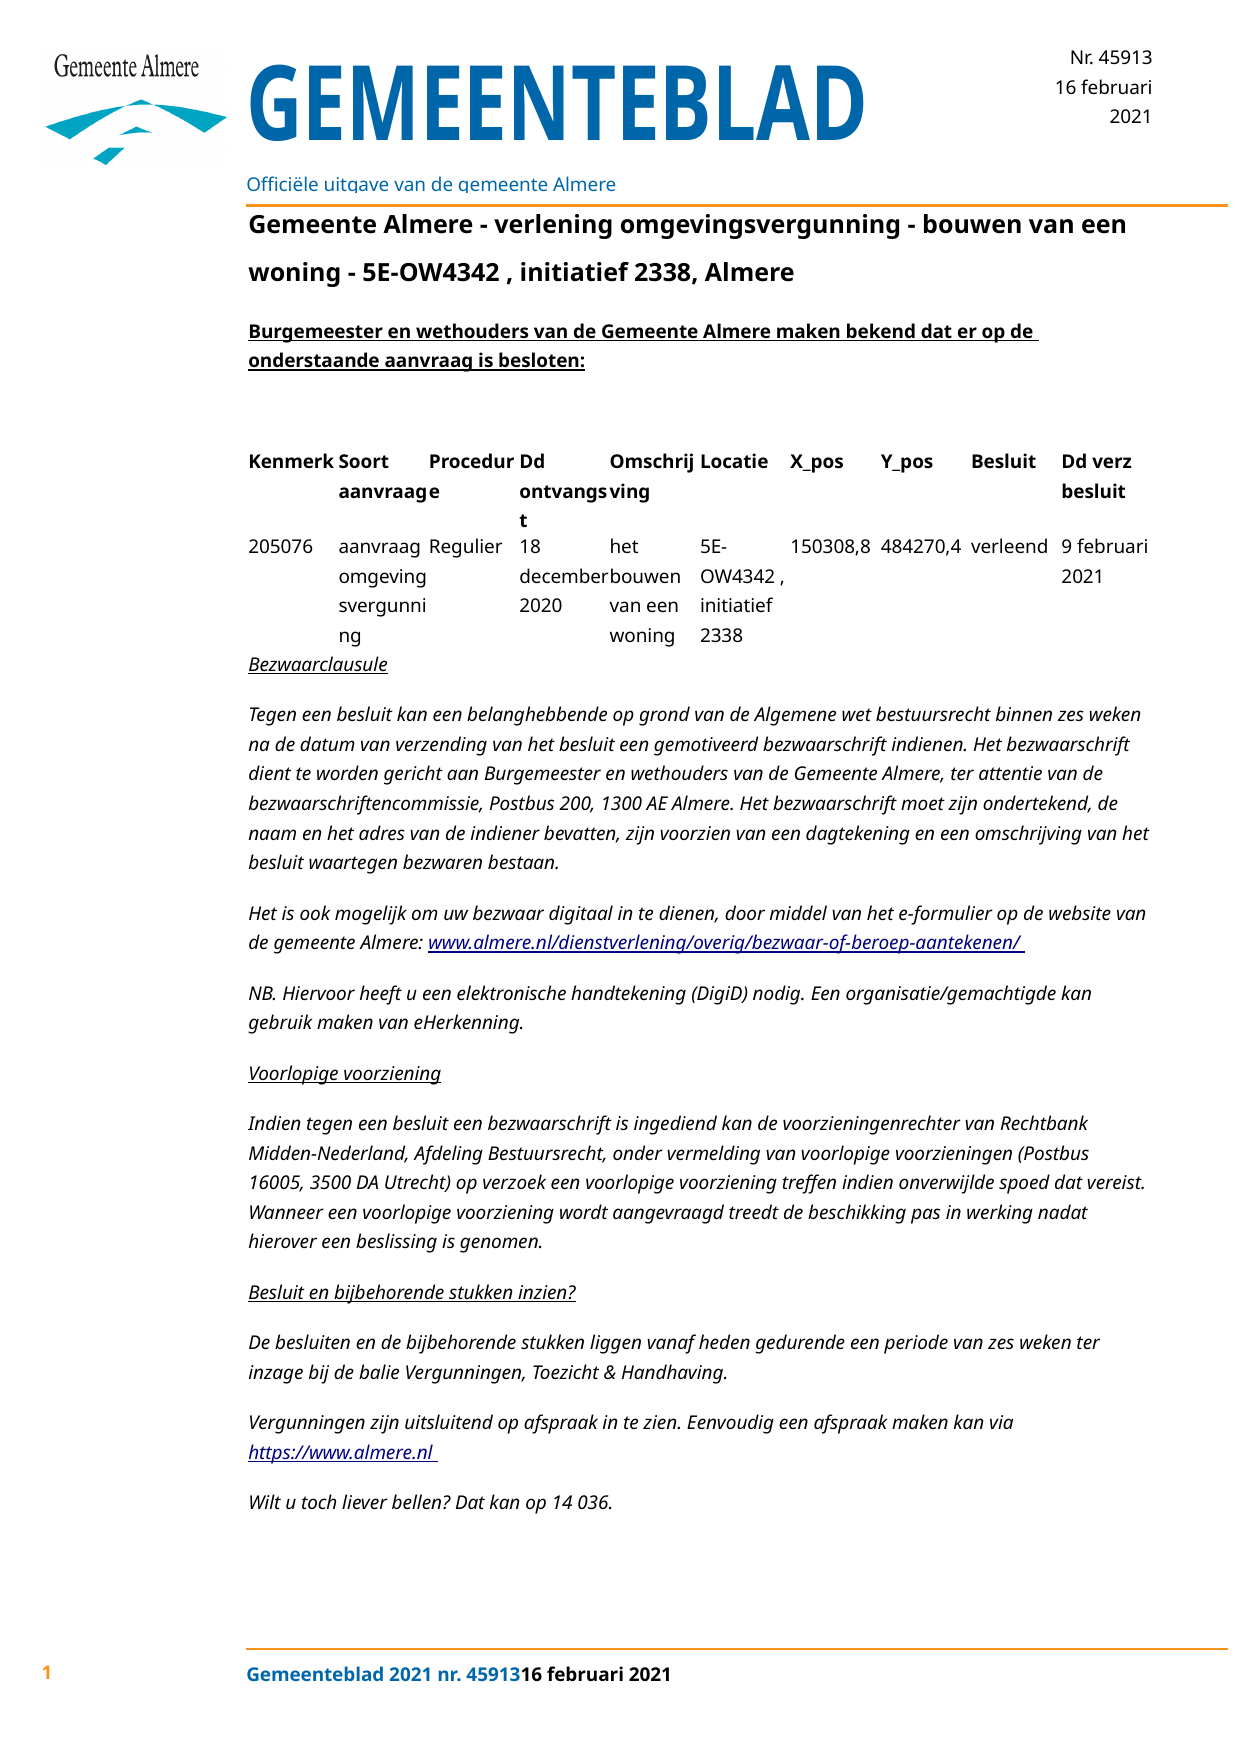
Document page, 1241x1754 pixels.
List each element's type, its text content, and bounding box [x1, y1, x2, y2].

table_header Dd ontvangst [519, 449, 609, 533]
table_cell 150308,8 [790, 533, 881, 648]
text Vergunningen zijn uitsluitend op afspraak in te zien. Eenvoudig een afspraak maken kan via https://www.almere.nl [248, 1409, 1152, 1465]
text NB. Hiervoor heeft u een elektronische handtekening (DigiD) nodig. Een organisatie/gemachtigde kan gebruik maken van eHerkenning. [248, 980, 1152, 1035]
table_header X_pos [790, 449, 881, 533]
table_cell 484270,4 [881, 533, 971, 648]
table_header Besluit [971, 449, 1061, 533]
table_cell Regulier [429, 533, 519, 648]
table_header Dd verz besluit [1061, 449, 1152, 533]
text De besluiten en de bijbehorende stukken liggen vanaf heden gedurende een periode van zes weken ter inzage bij de balie Vergunningen, Toezicht & Handhaving. [248, 1329, 1152, 1385]
text Voorlopige voorziening [248, 1060, 1152, 1086]
text Het is ook mogelijk om uw bezwaar digitaal in te dienen, door middel van het e-formulier op de website van de gemeente Almere: www.almere.nl/dienstverlening/overig/bezwaar-of-beroep-aantekenen/ [248, 900, 1152, 955]
table_cell aanvraag omgevingsvergunning [338, 533, 429, 648]
text Tegen een besluit kan een belanghebbende op grond van de Algemene wet bestuursrecht binnen zes weken na de datum van verzending van het besluit een gemotiveerd bezwaarschrift indienen. Het bezwaarschrift dient te worden gericht aan Burgemeester en wethouders van de Gemeente Almere, ter attentie van de bezwaarschriftencommissie, Postbus 200, 1300 AE Almere. Het bezwaarschrift moet zijn ondertekend, de naam en het adres van de indiener bevatten, zijn voorzien van een dagtekening en een omschrijving van het besluit waartegen bezwaren bestaan. [248, 701, 1152, 875]
text Indien tegen een besluit een bezwaarschrift is ingediend kan de voorzieningenrechter van Rechtbank Midden-Nederland, Afdeling Bestuursrecht, onder vermelding van voorlopige voorzieningen (Postbus 16005, 3500 DA Utrecht) op verzoek een voorlopige voorziening treffen indien onverwijlde spoed dat vereist. Wanneer een voorlopige voorziening wordt aangevraagd treedt de beschikking pas in werking nadat hierover een beslissing is genomen. [248, 1110, 1152, 1254]
table_cell 205076 [248, 533, 338, 648]
table_cell het bouwen van een woning [609, 533, 700, 648]
table_cell 18 december 2020 [519, 533, 609, 648]
table_header Locatie [700, 449, 790, 533]
table_cell 5E-OW4342 , initiatief 2338 [700, 533, 790, 648]
table_header Y_pos [881, 449, 971, 533]
table_header Soort aanvraag [338, 449, 429, 533]
table_cell verleend [971, 533, 1061, 648]
picture [41, 47, 231, 172]
text Burgemeester en wethouders van de Gemeente Almere maken bekend dat er op de onderstaande aanvraag is besloten: [248, 318, 1152, 373]
table_header Omschrijving [609, 449, 700, 533]
text Wilt u toch liever bellen? Dat kan op 14 036. [248, 1489, 1152, 1515]
table_header Procedure [429, 449, 519, 533]
text Besluit en bijbehorende stukken inzien? [248, 1279, 1152, 1305]
table_header Kenmerk [248, 449, 338, 533]
text Gemeente Almere - verlening omgevingsvergunning - bouwen van een woning - 5E-OW4342 , initiatief 2338, Almere [248, 207, 1152, 288]
table_cell 9 februari 2021 [1061, 533, 1152, 648]
text Bezwaarclausule [248, 651, 1152, 677]
